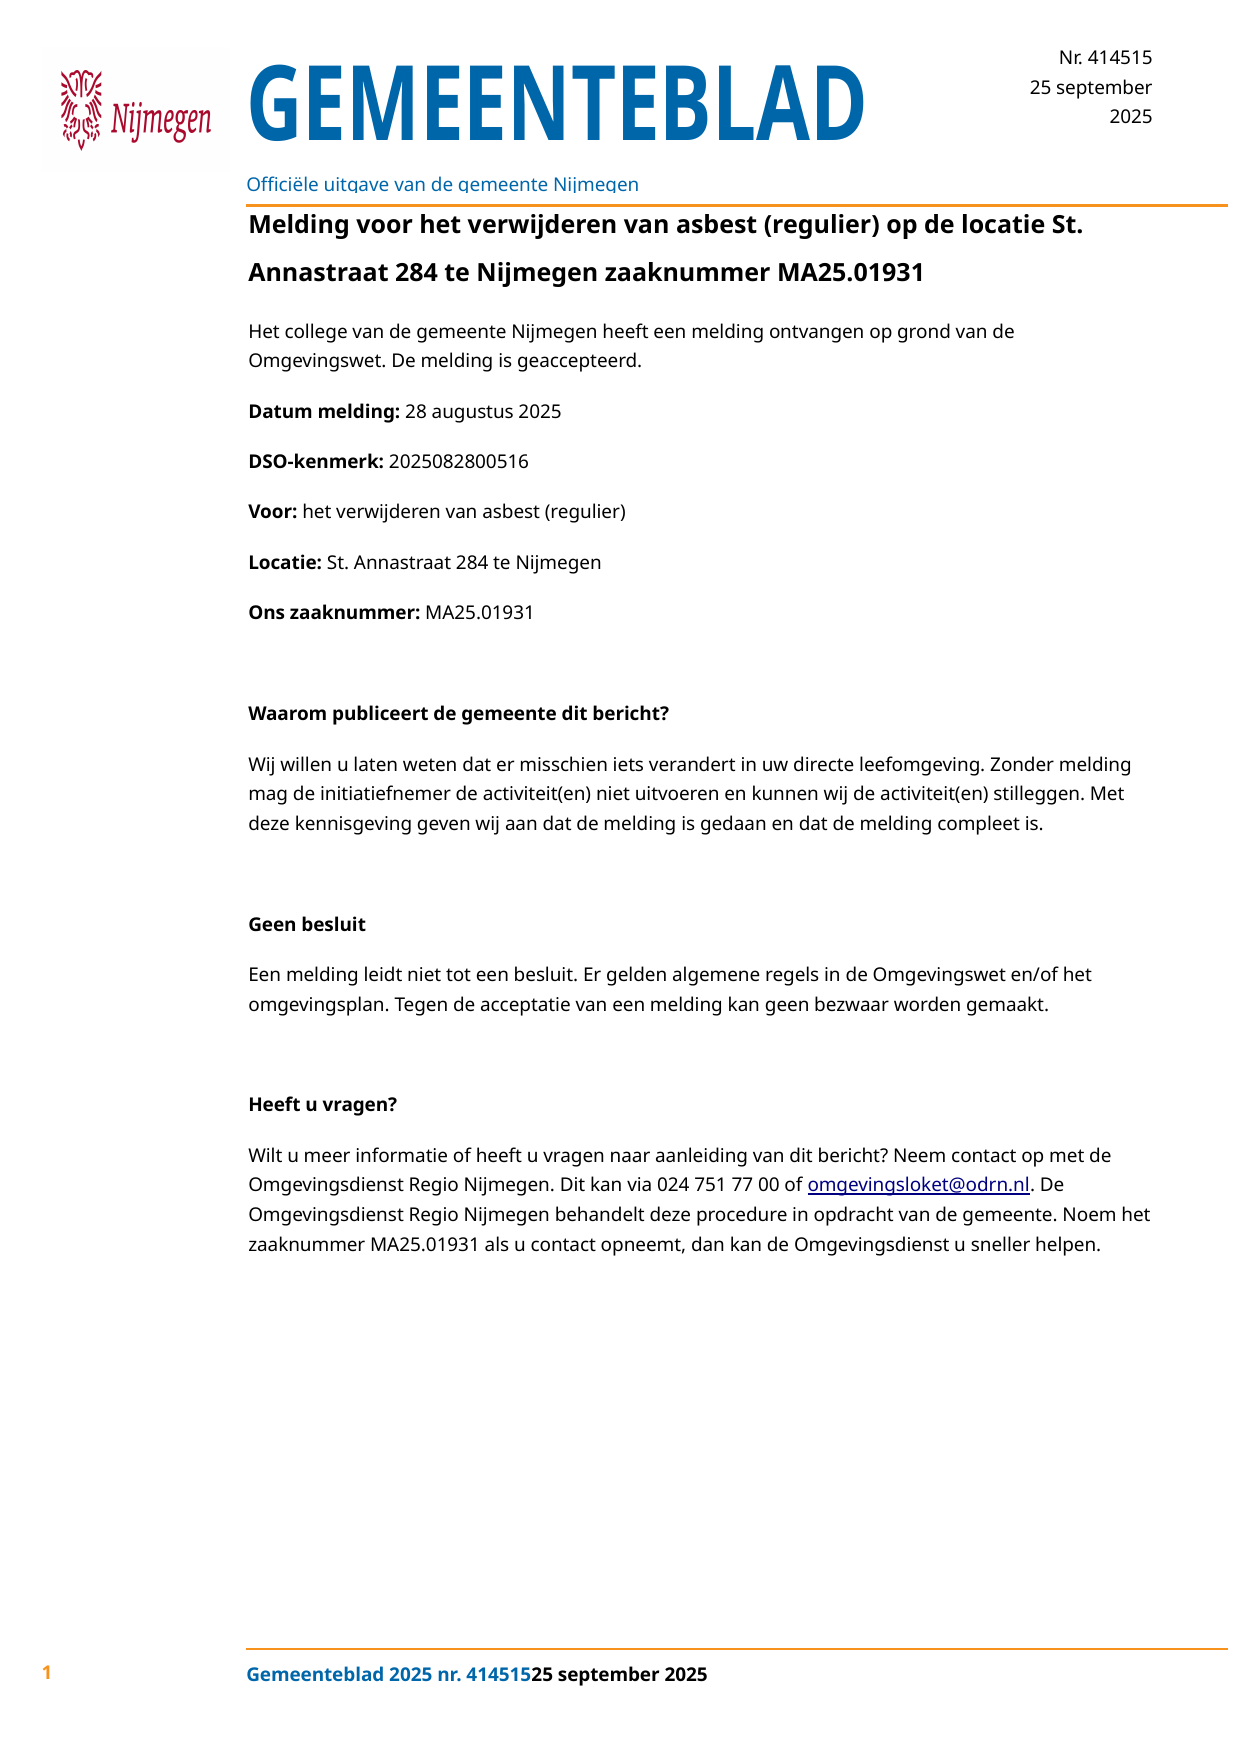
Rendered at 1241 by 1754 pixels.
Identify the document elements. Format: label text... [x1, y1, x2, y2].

text Voor: het verwijderen van asbest (regulier) [248, 499, 1152, 524]
text Waarom publiceert de gemeente dit bericht? [248, 700, 1152, 726]
text Wilt u meer informatie of heeft u vragen naar aanleiding van dit bericht? Neem contact op met de Omgevingsdienst Regio Nijmegen. Dit kan via 024 751 77 00 of omgevingsloket@odrn.nl. De Omgevingsdienst Regio Nijmegen behandelt deze procedure in opdracht van de gemeente. Noem het zaaknummer MA25.01931 als u contact opneemt, dan kan de Omgevingsdienst u sneller helpen. [248, 1142, 1152, 1257]
text DSO-kenmerk: 2025082800516 [248, 448, 1152, 474]
text Melding voor het verwijderen van asbest (regulier) op de locatie St. Annastraat 284 te Nijmegen zaaknummer MA25.01931 [248, 207, 1152, 288]
text Datum melding: 28 augustus 2025 [248, 398, 1152, 424]
text Een melding leidt niet tot een besluit. Er gelden algemene regels in de Omgevingswet en/of het omgevingsplan. Tegen de acceptatie van een melding kan geen bezwaar worden gemaakt. [248, 961, 1152, 1017]
text Ons zaaknummer: MA25.01931 [248, 599, 1152, 625]
text Locatie: St. Annastraat 284 te Nijmegen [248, 549, 1152, 575]
text Wij willen u laten weten dat er misschien iets verandert in uw directe leefomgeving. Zonder melding mag de initiatiefnemer de activiteit(en) niet uitvoeren en kunnen wij de activiteit(en) stilleggen. Met deze kennisgeving geven wij aan dat de melding is gedaan en dat de melding compleet is. [248, 751, 1152, 836]
text Het college van de gemeente Nijmegen heeft een melding ontvangen op grond van de Omgevingswet. De melding is geaccepteerd. [248, 318, 1152, 373]
text Geen besluit [248, 911, 1152, 937]
picture [41, 47, 231, 172]
text Heeft u vragen? [248, 1092, 1152, 1117]
